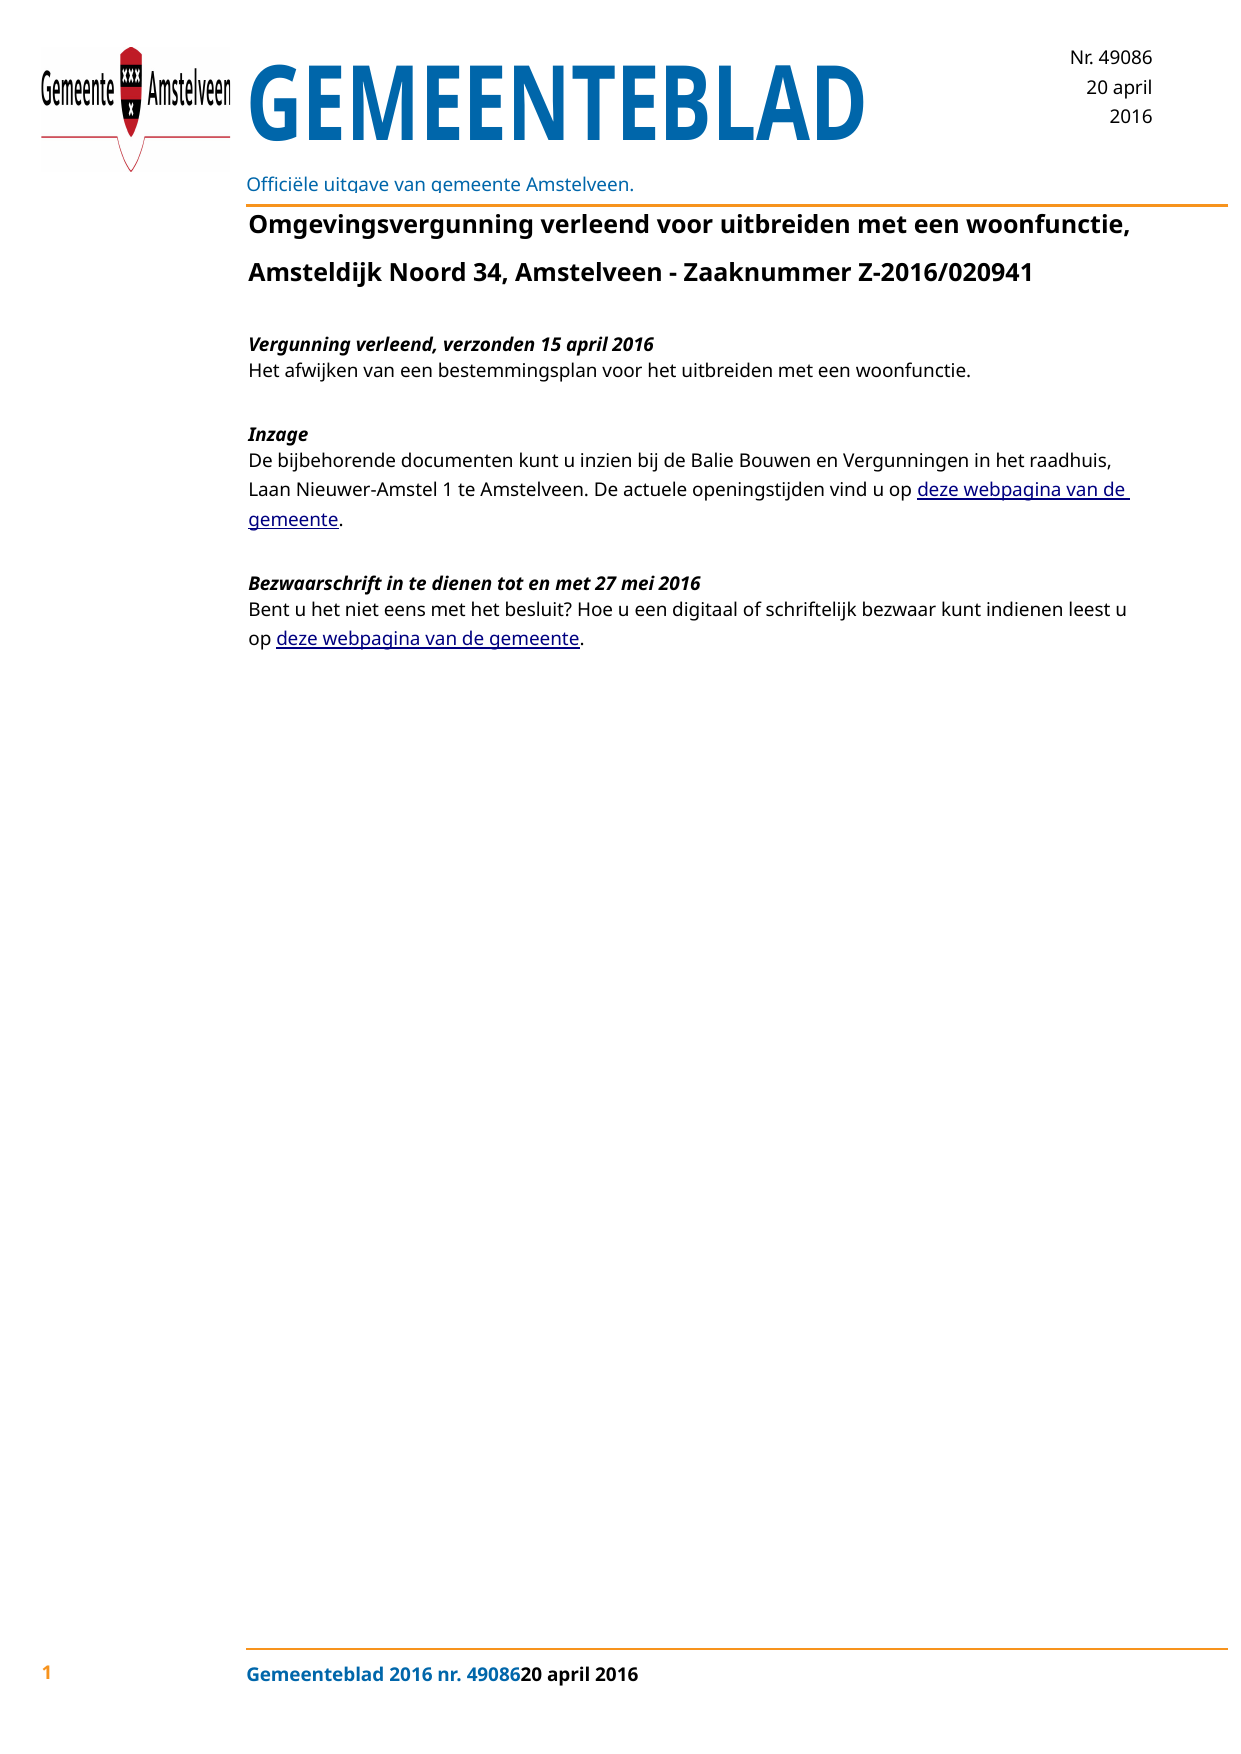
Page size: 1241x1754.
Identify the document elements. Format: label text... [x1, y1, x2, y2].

text Inzage [248, 421, 1152, 447]
text De bijbehorende documenten kunt u inzien bij de Balie Bouwen en Vergunningen in het raadhuis, Laan Nieuwer-Amstel 1 te Amstelveen. De actuele openingstijden vind u op deze webpagina van de gemeente. [248, 447, 1152, 532]
text Het afwijken van een bestemmingsplan voor het uitbreiden met een woonfunctie. [248, 357, 1152, 383]
text Omgevingsvergunning verleend voor uitbreiden met een woonfunctie, Amsteldijk Noord 34, Amstelveen - Zaaknummer Z-2016/020941 [248, 207, 1152, 288]
text Bent u het niet eens met het besluit? Hoe u een digitaal of schriftelijk bezwaar kunt indienen leest u op deze webpagina van de gemeente. [248, 596, 1152, 651]
picture [41, 47, 231, 172]
text Bezwaarschrift in te dienen tot en met 27 mei 2016 [248, 570, 1152, 596]
text Vergunning verleend, verzonden 15 april 2016 [248, 331, 1152, 357]
